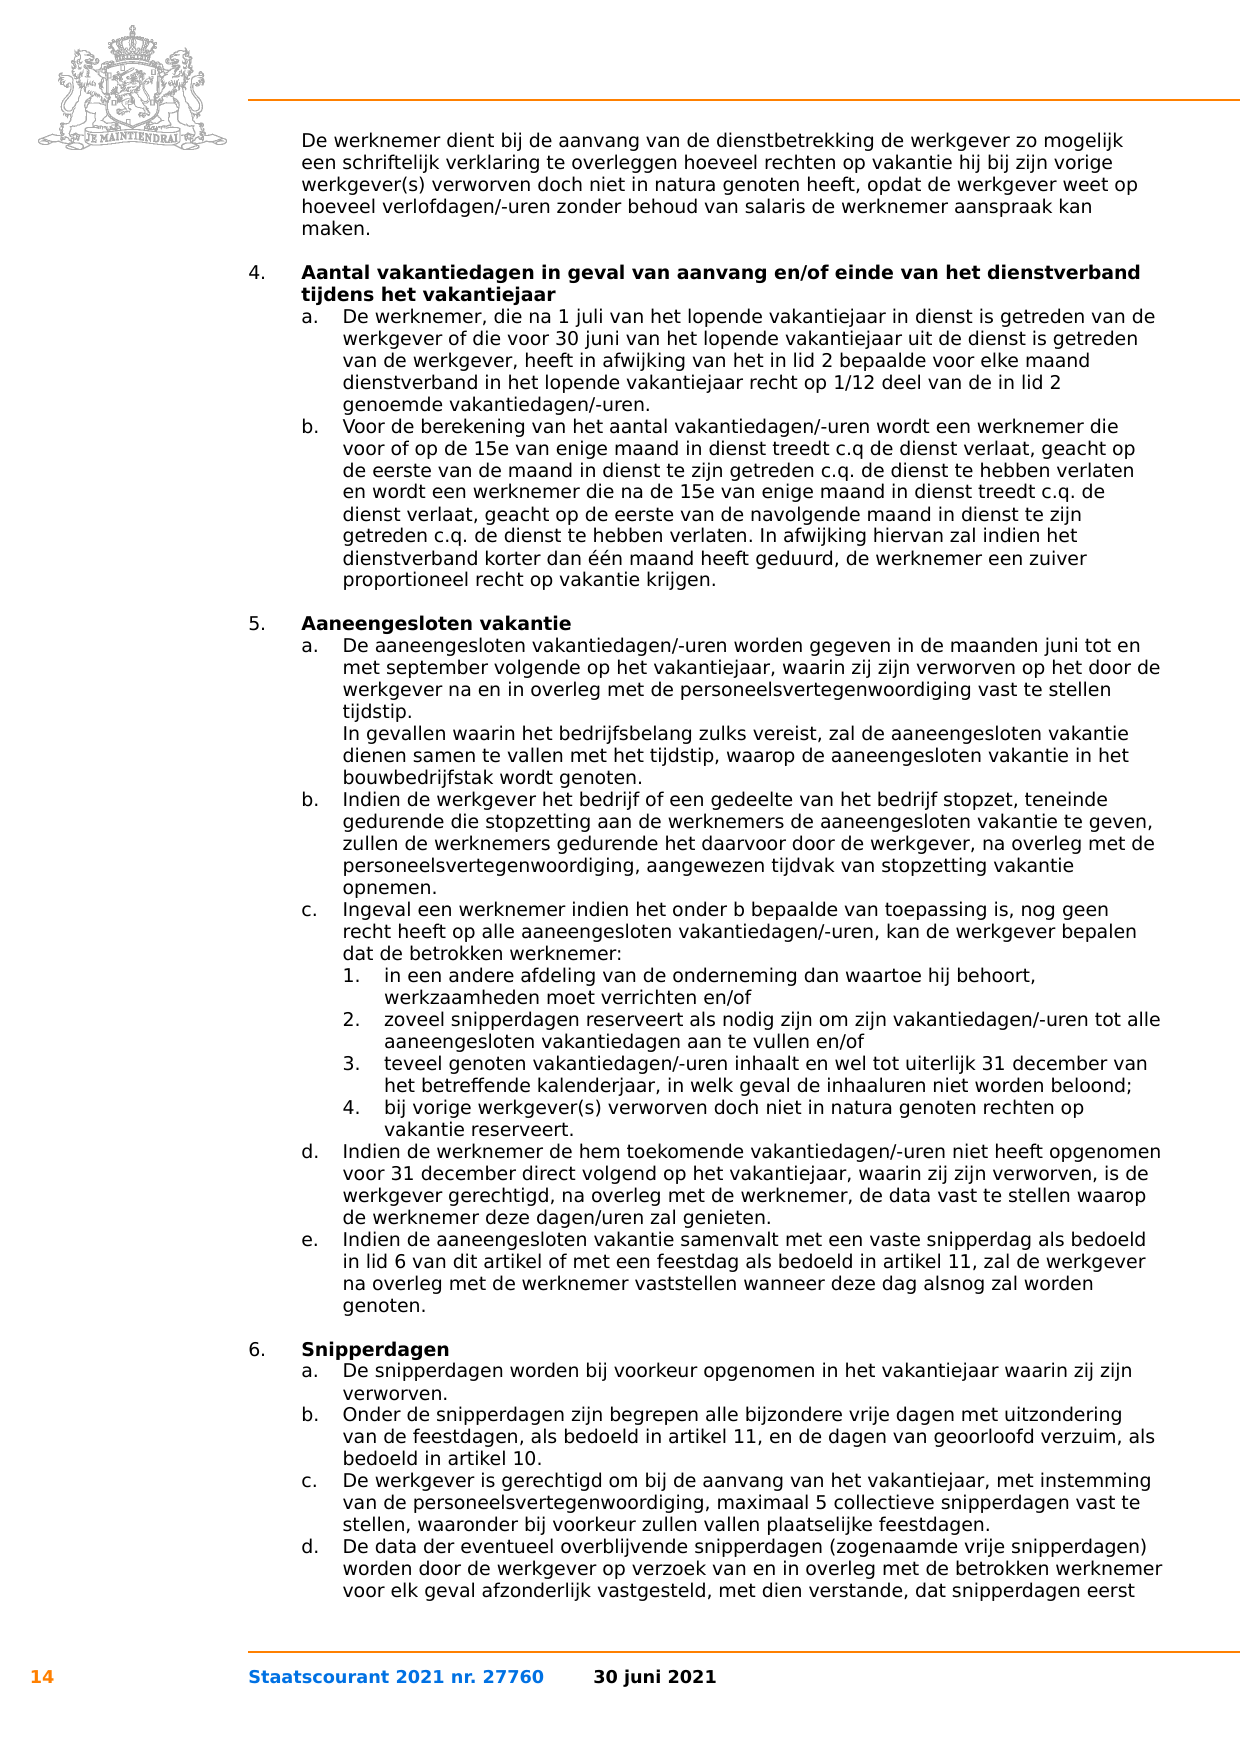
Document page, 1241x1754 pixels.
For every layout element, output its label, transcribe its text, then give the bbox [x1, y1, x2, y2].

text a. De werknemer, die na 1 juli van het lopende vakantiejaar in dienst is getreden van de werkgever of die voor 30 juni van het lopende vakantiejaar uit de dienst is getreden van de werkgever, heeft in afwijking van het in lid 2 bepaalde voor elke maand dienstverband in het lopende vakantiejaar recht op 1/12 deel van de in lid 2 genoemde vakantiedagen/-uren. [301, 306, 1163, 416]
text c. Ingeval een werknemer indien het onder b bepaalde van toepassing is, nog geen recht heeft op alle aaneengesloten vakantiedagen/-uren, kan de werkgever bepalen dat de betrokken werknemer: [301, 899, 1163, 965]
text De werknemer dient bij de aanvang van de dienstbetrekking de werkgever zo mogelijk een schriftelijk verklaring te overleggen hoeveel rechten op vakantie hij bij zijn vorige werkgever(s) verworven doch niet in natura genoten heeft, opdat de werkgever weet op hoeveel verlofdagen/-uren zonder behoud van salaris de werknemer aanspraak kan maken. [301, 130, 1163, 240]
text 4. bij vorige werkgever(s) verworven doch niet in natura genoten rechten op vakantie reserveert. [342, 1097, 1163, 1141]
text 6. Snipperdagen [248, 1338, 1163, 1360]
picture [38, 25, 227, 150]
text 1. in een andere afdeling van de onderneming dan waartoe hij behoort, werkzaamheden moet verrichten en/of [342, 965, 1163, 1009]
text a. De aaneengesloten vakantiedagen/-uren worden gegeven in de maanden juni tot en met september volgende op het vakantiejaar, waarin zij zijn verworven op het door de werkgever na en in overleg met de personeelsvertegenwoordiging vast te stellen tijdstip. [301, 635, 1163, 723]
text e. Indien de aaneengesloten vakantie samenvalt met een vaste snipperdag als bedoeld in lid 6 van dit artikel of met een feestdag als bedoeld in artikel 11, zal de werkgever na overleg met de werknemer vaststellen wanneer deze dag alsnog zal worden genoten. [301, 1229, 1163, 1317]
text b. Voor de berekening van het aantal vakantiedagen/-uren wordt een werknemer die voor of op de 15e van enige maand in dienst treedt c.q de dienst verlaat, geacht op de eerste van de maand in dienst te zijn getreden c.q. de dienst te hebben verlaten en wordt een werknemer die na de 15e van enige maand in dienst treedt c.q. de dienst verlaat, geacht op de eerste van de navolgende maand in dienst te zijn getreden c.q. de dienst te hebben verlaten. In afwijking hiervan zal indien het dienstverband korter dan één maand heeft geduurd, de werknemer een zuiver proportioneel recht op vakantie krijgen. [301, 416, 1163, 591]
text b. Indien de werkgever het bedrijf of een gedeelte van het bedrijf stopzet, teneinde gedurende die stopzetting aan de werknemers de aaneengesloten vakantie te geven, zullen de werknemers gedurende het daarvoor door de werkgever, na overleg met de personeelsvertegenwoordiging, aangewezen tijdvak van stopzetting vakantie opnemen. [301, 789, 1163, 899]
text 2. zoveel snipperdagen reserveert als nodig zijn om zijn vakantiedagen/-uren tot alle aaneengesloten vakantiedagen aan te vullen en/of [342, 1009, 1163, 1053]
text c. De werkgever is gerechtigd om bij de aanvang van het vakantiejaar, met instemming van de personeelsvertegenwoordiging, maximaal 5 collectieve snipperdagen vast te stellen, waaronder bij voorkeur zullen vallen plaatselijke feestdagen. [301, 1470, 1163, 1536]
text a. De snipperdagen worden bij voorkeur opgenomen in het vakantiejaar waarin zij zijn verworven. [301, 1360, 1163, 1404]
text 5. Aaneengesloten vakantie [248, 613, 1163, 635]
text b. Onder de snipperdagen zijn begrepen alle bijzondere vrije dagen met uitzondering van de feestdagen, als bedoeld in artikel 11, en de dagen van geoorloofd verzuim, als bedoeld in artikel 10. [301, 1404, 1163, 1470]
text 3. teveel genoten vakantiedagen/-uren inhaalt en wel tot uiterlijk 31 december van het betreffende kalenderjaar, in welk geval de inhaaluren niet worden beloond; [342, 1053, 1163, 1097]
text d. Indien de werknemer de hem toekomende vakantiedagen/-uren niet heeft opgenomen voor 31 december direct volgend op het vakantiejaar, waarin zij zijn verworven, is de werkgever gerechtigd, na overleg met de werknemer, de data vast te stellen waarop de werknemer deze dagen/uren zal genieten. [301, 1141, 1163, 1229]
text 4. Aantal vakantiedagen in geval van aanvang en/of einde van het dienstverband tijdens het vakantiejaar [248, 262, 1163, 306]
text d. De data der eventueel overblijvende snipperdagen (zogenaamde vrije snipperdagen) worden door de werkgever op verzoek van en in overleg met de betrokken werknemer voor elk geval afzonderlijk vastgesteld, met dien verstande, dat snipperdagen eerst [301, 1536, 1163, 1602]
text In gevallen waarin het bedrijfsbelang zulks vereist, zal de aaneengesloten vakantie dienen samen te vallen met het tijdstip, waarop de aaneengesloten vakantie in het bouwbedrijfstak wordt genoten. [342, 723, 1163, 789]
